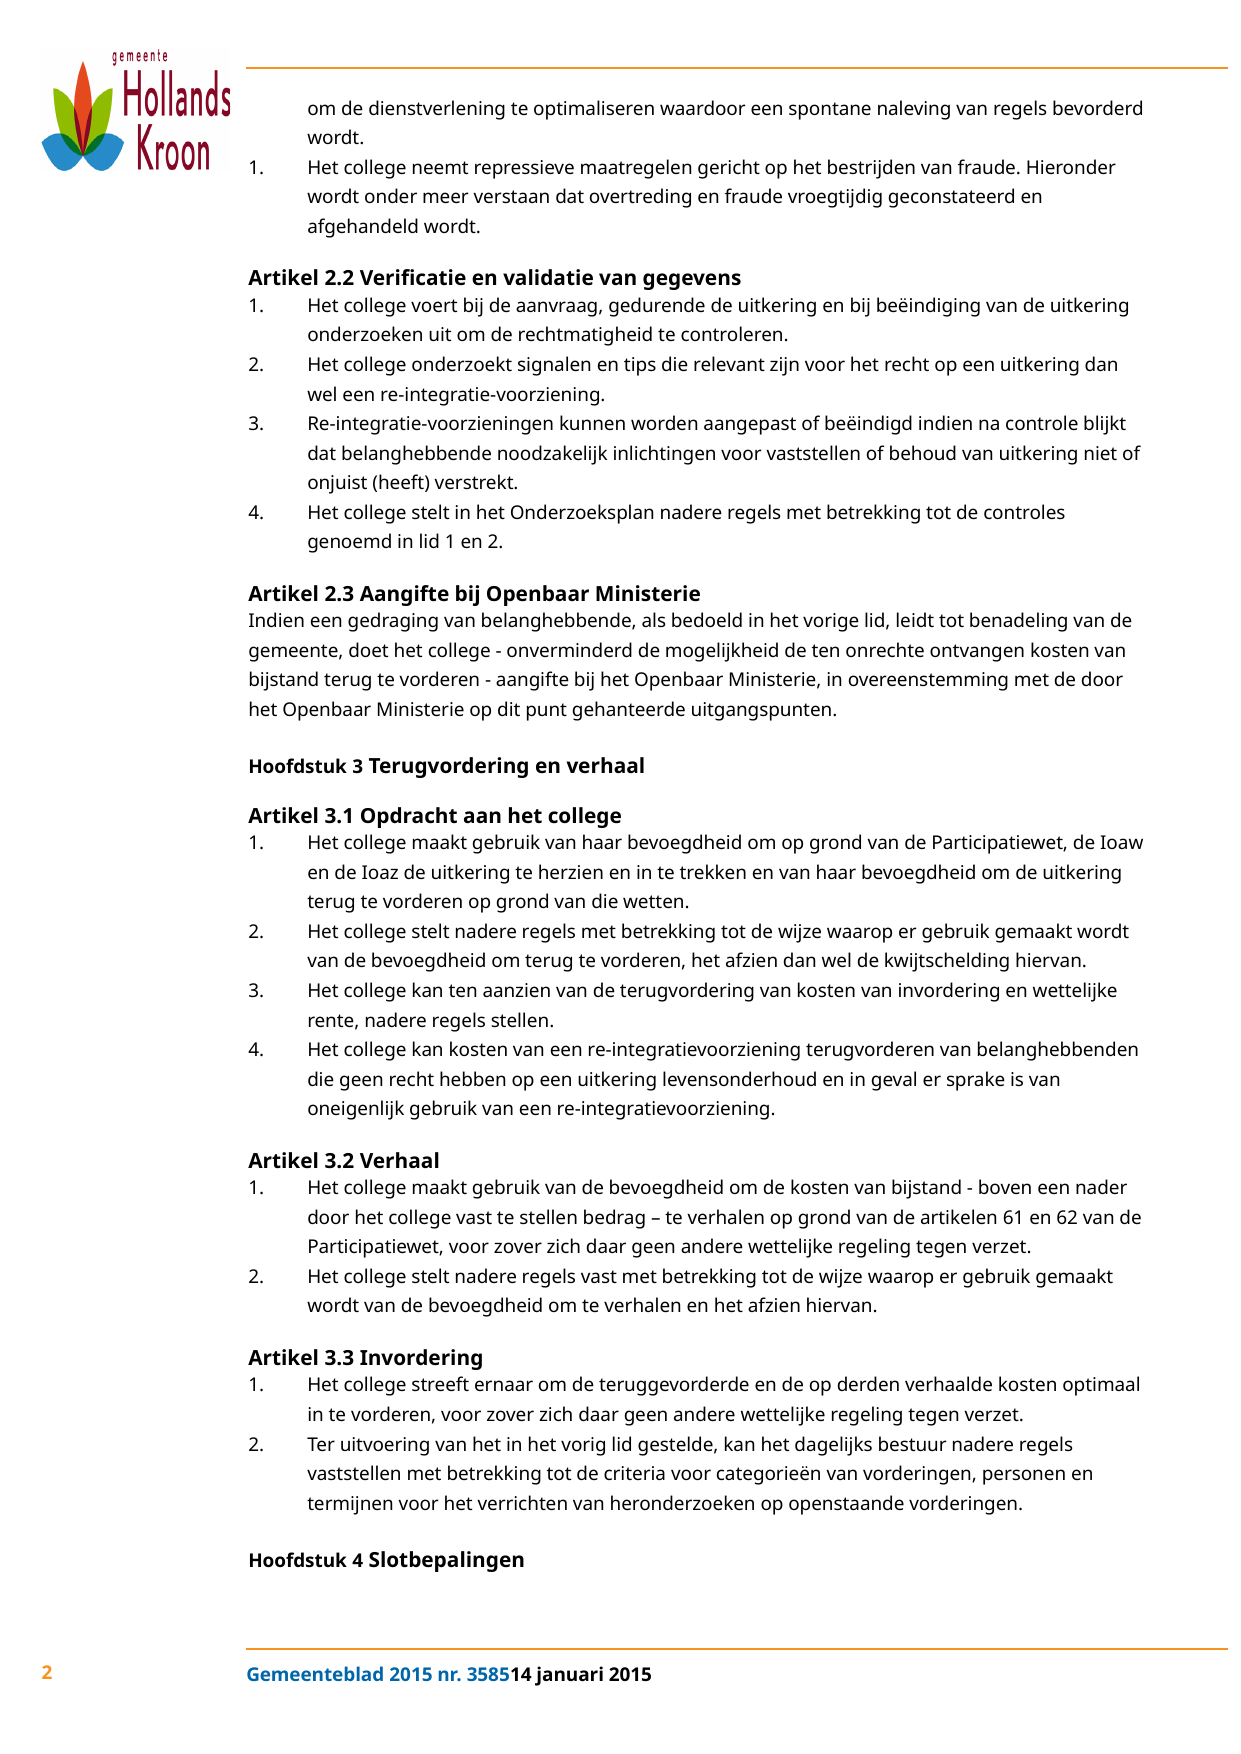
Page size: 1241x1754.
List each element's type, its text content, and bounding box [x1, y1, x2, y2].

list Het college neemt repressieve maatregelen gericht op het bestrijden van fraude. Hieronder wordt onder meer verstaan dat overtreding en fraude vroegtijdig geconstateerd en afgehandeld wordt. [248, 154, 1152, 239]
text Artikel 3.1 Opdracht aan het college [248, 801, 1152, 829]
list Re-integratie-voorzieningen kunnen worden aangepast of beëindigd indien na controle blijkt dat belanghebbende noodzakelijk inlichtingen voor vaststellen of behoud van uitkering niet of onjuist (heeft) verstrekt. [248, 410, 1152, 495]
text Hoofdstuk 4 Slotbepalingen [248, 1545, 1152, 1574]
text Artikel 2.3 Aangifte bij Openbaar Ministerie [248, 579, 1152, 607]
list Het college stelt nadere regels met betrekking tot de wijze waarop er gebruik gemaakt wordt van de bevoegdheid om terug te vorderen, het afzien dan wel de kwijtschelding hiervan. [248, 918, 1152, 973]
list Het college stelt nadere regels vast met betrekking tot de wijze waarop er gebruik gemaakt wordt van de bevoegdheid om te verhalen en het afzien hiervan. [248, 1263, 1152, 1318]
list Het college stelt in het Onderzoeksplan nadere regels met betrekking tot de controles genoemd in lid 1 en 2. [248, 499, 1152, 554]
text Artikel 2.2 Verificatie en validatie van gegevens [248, 263, 1152, 292]
list Het college onderzoekt signalen en tips die relevant zijn voor het recht op een uitkering dan wel een re-integratie-voorziening. [248, 351, 1152, 406]
list Het college voert bij de aanvraag, gedurende de uitkering en bij beëindiging van de uitkering onderzoeken uit om de rechtmatigheid te controleren. [248, 292, 1152, 347]
list Het college maakt gebruik van de bevoegdheid om de kosten van bijstand - boven een nader door het college vast te stellen bedrag – te verhalen op grond van de artikelen 61 en 62 van de Participatiewet, voor zover zich daar geen andere wettelijke regeling tegen verzet. [248, 1174, 1152, 1259]
list Het college kan kosten van een re-integratievoorziening terugvorderen van belanghebbenden die geen recht hebben op een uitkering levensonderhoud en in geval er sprake is van oneigenlijk gebruik van een re-integratievoorziening. [248, 1036, 1152, 1121]
list Het college kan ten aanzien van de terugvordering van kosten van invordering en wettelijke rente, nadere regels stellen. [248, 977, 1152, 1032]
list Het college maakt gebruik van haar bevoegdheid om op grond van de Participatiewet, de Ioaw en de Ioaz de uitkering te herzien en in te trekken en van haar bevoegdheid om de uitkering terug te vorderen op grond van die wetten. [248, 829, 1152, 914]
list Het college streeft ernaar om de teruggevorderde en de op derden verhaalde kosten optimaal in te vorderen, voor zover zich daar geen andere wettelijke regeling tegen verzet. [248, 1372, 1152, 1427]
text Artikel 3.3 Invordering [248, 1343, 1152, 1372]
text Hoofdstuk 3 Terugvordering en verhaal [248, 752, 1152, 780]
list Ter uitvoering van het in het vorig lid gestelde, kan het dagelijks bestuur nadere regels vaststellen met betrekking tot de criteria voor categorieën van vorderingen, personen en termijnen voor het verrichten van heronderzoeken op openstaande vorderingen. [248, 1431, 1152, 1516]
text Indien een gedraging van belanghebbende, als bedoeld in het vorige lid, leidt tot benadeling van de gemeente, doet het college - onverminderd de mogelijkheid de ten onrechte ontvangen kosten van bijstand terug te vorderen - aangifte bij het Openbaar Ministerie, in overeenstemming met de door het Openbaar Ministerie op dit punt gehanteerde uitgangspunten. [248, 607, 1152, 722]
picture [41, 47, 231, 172]
text Artikel 3.2 Verhaal [248, 1146, 1152, 1174]
list om de dienstverlening te optimaliseren waardoor een spontane naleving van regels bevorderd wordt. [248, 95, 1152, 150]
